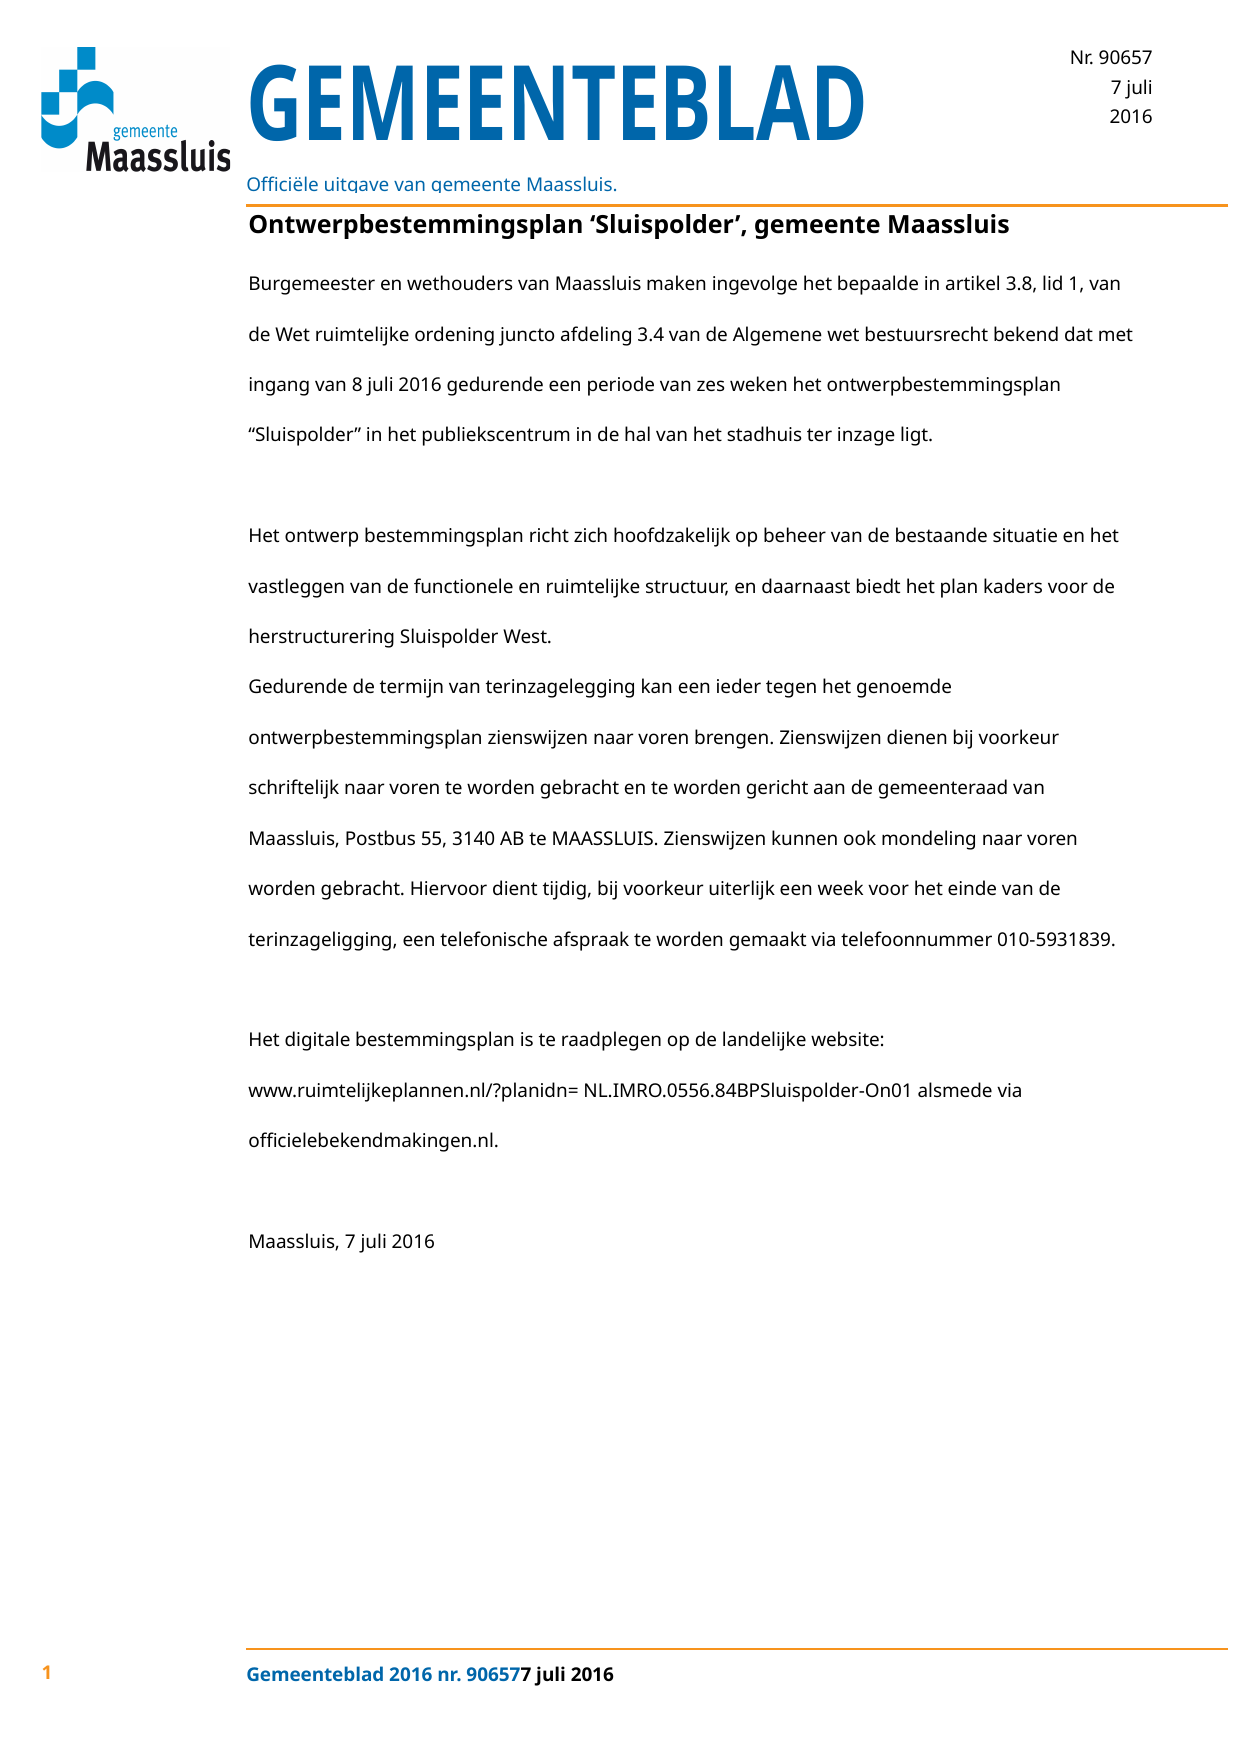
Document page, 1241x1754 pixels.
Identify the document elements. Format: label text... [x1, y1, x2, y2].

text de Wet ruimtelijke ordening juncto afdeling 3.4 van de Algemene wet bestuursrecht bekend dat met [248, 321, 1152, 346]
text Gedurende de termijn van terinzagelegging kan een ieder tegen het genoemde [248, 674, 1152, 699]
text Ontwerpbestemmingsplan ‘Sluispolder’, gemeente Maassluis [248, 207, 1152, 241]
text vastleggen van de functionele en ruimtelijke structuur, en daarnaast biedt het plan kaders voor de [248, 573, 1152, 598]
text terinzageligging, een telefonische afspraak te worden gemaakt via telefoonnummer 010-5931839. [248, 926, 1152, 951]
text ontwerpbestemmingsplan zienswijzen naar voren brengen. Zienswijzen dienen bij voorkeur [248, 724, 1152, 750]
picture [41, 47, 77, 92]
text Maassluis, Postbus 55, 3140 AB te MAASSLUIS. Zienswijzen kunnen ook mondeling naar voren [248, 825, 1152, 851]
text Het ontwerp bestemmingsplan richt zich hoofdzakelijk op beheer van de bestaande situatie en het [248, 522, 1152, 548]
text officielebekendmakingen.nl. [248, 1127, 1152, 1153]
text Het digitale bestemmingsplan is te raadplegen op de landelijke website: [248, 1027, 1152, 1052]
text ingang van 8 juli 2016 gedurende een periode van zes weken het ontwerpbestemmingsplan [248, 371, 1152, 397]
text www.ruimtelijkeplannen.nl/?planidn= NL.IMRO.0556.84BPSluispolder-On01 alsmede via [248, 1077, 1152, 1103]
text Burgemeester en wethouders van Maassluis maken ingevolge het bepaalde in artikel 3.8, lid 1, van [248, 270, 1152, 296]
text herstructurering Sluispolder West. [248, 623, 1152, 649]
text schriftelijk naar voren te worden gebracht en te worden gericht aan de gemeenteraad van [248, 774, 1152, 800]
picture [41, 47, 231, 172]
text worden gebracht. Hiervoor dient tijdig, bij voorkeur uiterlijk een week voor het einde van de [248, 875, 1152, 901]
text “Sluispolder” in het publiekscentrum in de hal van het stadhuis ter inzage ligt. [248, 422, 1152, 447]
text Maassluis, 7 juli 2016 [248, 1228, 1152, 1254]
